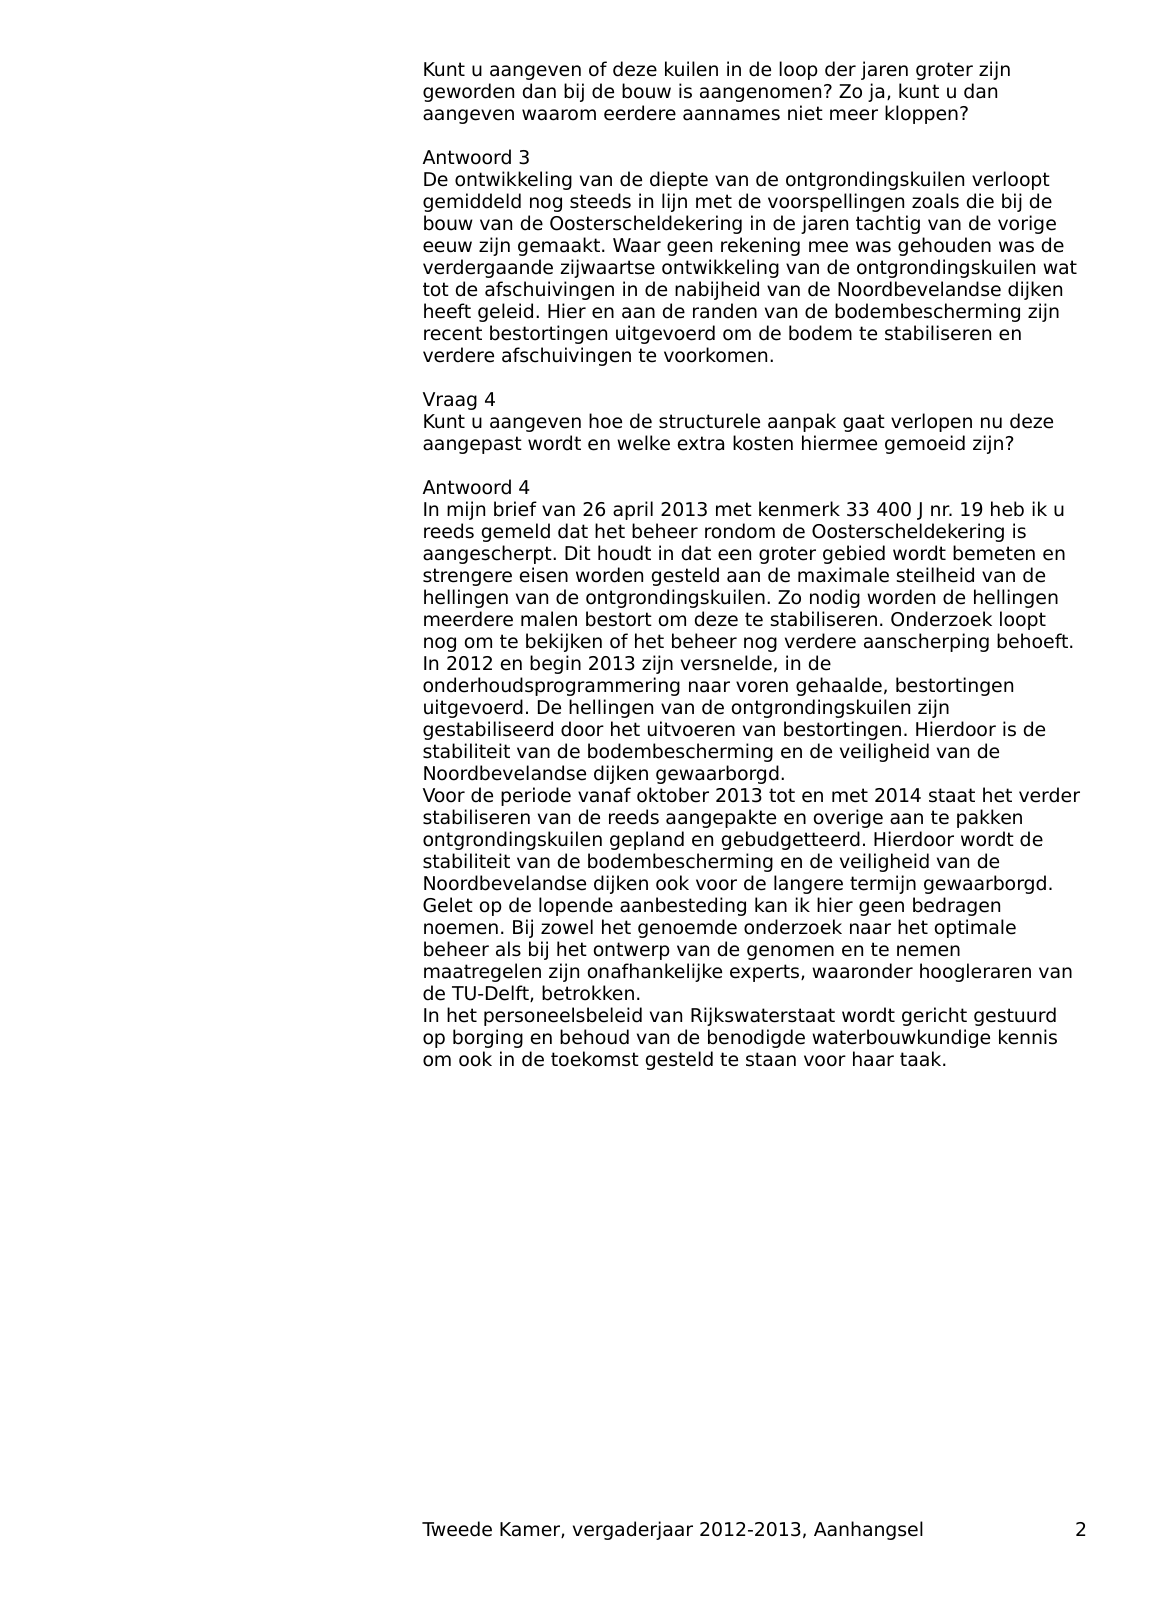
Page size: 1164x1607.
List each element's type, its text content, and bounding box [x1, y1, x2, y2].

text De ontwikkeling van de diepte van de ontgrondingskuilen verloopt gemiddeld nog steeds in lijn met de voorspellingen zoals die bij de bouw van de Oosterscheldekering in de jaren tachtig van de vorige eeuw zijn gemaakt. Waar geen rekening mee was gehouden was de verdergaande zijwaartse ontwikkeling van de ontgrondingskuilen wat tot de afschuivingen in de nabijheid van de Noordbevelandse dijken heeft geleid. Hier en aan de randen van de bodembescherming zijn recent bestortingen uitgevoerd om de bodem te stabiliseren en verdere afschuivingen te voorkomen. [422, 169, 1087, 367]
text Kunt u aangeven of deze kuilen in de loop der jaren groter zijn geworden dan bij de bouw is aangenomen? Zo ja, kunt u dan aangeven waarom eerdere aannames niet meer kloppen? [422, 59, 1087, 125]
text Antwoord 3 [422, 147, 1087, 169]
text In 2012 en begin 2013 zijn versnelde, in de onderhoudsprogrammering naar voren gehaalde, bestortingen uitgevoerd. De hellingen van de ontgrondingskuilen zijn gestabiliseerd door het uitvoeren van bestortingen. Hierdoor is de stabiliteit van de bodembescherming en de veiligheid van de Noordbevelandse dijken gewaarborgd. [422, 653, 1087, 785]
text Voor de periode vanaf oktober 2013 tot en met 2014 staat het verder stabiliseren van de reeds aangepakte en overige aan te pakken ontgrondingskuilen gepland en gebudgetteerd. Hierdoor wordt de stabiliteit van de bodembescherming en de veiligheid van de Noordbevelandse dijken ook voor de langere termijn gewaarborgd. Gelet op de lopende aanbesteding kan ik hier geen bedragen noemen. Bij zowel het genoemde onderzoek naar het optimale beheer als bij het ontwerp van de genomen en te nemen maatregelen zijn onafhankelijke experts, waaronder hoogleraren van de TU-Delft, betrokken. [422, 785, 1087, 1005]
text In het personeelsbeleid van Rijkswaterstaat wordt gericht gestuurd op borging en behoud van de benodigde waterbouwkundige kennis om ook in de toekomst gesteld te staan voor haar taak. [422, 1005, 1087, 1071]
text Vraag 4 [422, 389, 1087, 411]
text Kunt u aangeven hoe de structurele aanpak gaat verlopen nu deze aangepast wordt en welke extra kosten hiermee gemoeid zijn? [422, 411, 1087, 455]
text In mijn brief van 26 april 2013 met kenmerk 33 400 J nr. 19 heb ik u reeds gemeld dat het beheer rondom de Oosterscheldekering is aangescherpt. Dit houdt in dat een groter gebied wordt bemeten en strengere eisen worden gesteld aan de maximale steilheid van de hellingen van de ontgrondingskuilen. Zo nodig worden de hellingen meerdere malen bestort om deze te stabiliseren. Onderzoek loopt nog om te bekijken of het beheer nog verdere aanscherping behoeft. [422, 499, 1087, 653]
text Antwoord 4 [422, 477, 1087, 499]
